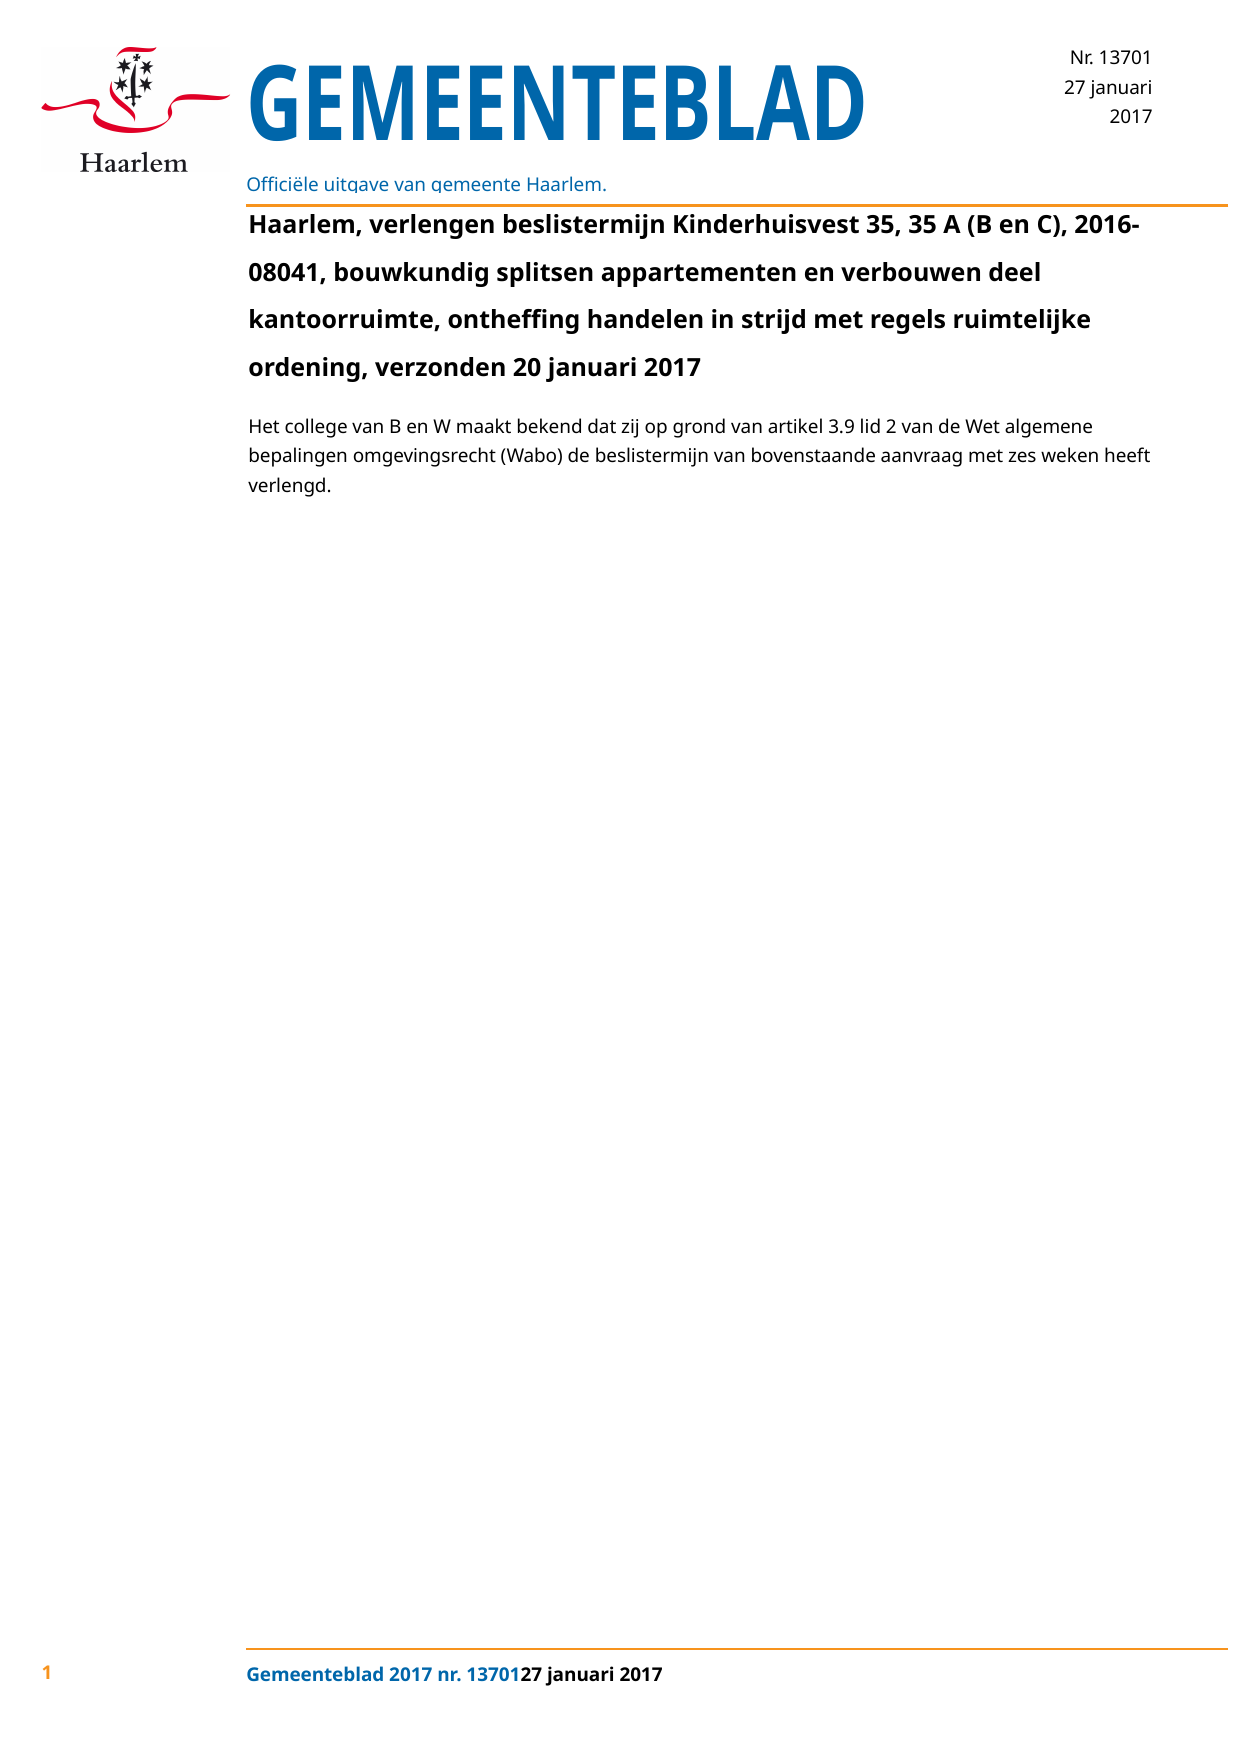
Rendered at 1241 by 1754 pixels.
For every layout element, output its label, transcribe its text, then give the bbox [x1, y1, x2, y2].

text Haarlem, verlengen beslistermijn Kinderhuisvest 35, 35 A (B en C), 2016-08041, bouwkundig splitsen appartementen en verbouwen deel kantoorruimte, ontheffing handelen in strijd met regels ruimtelijke ordening, verzonden 20 januari 2017 [248, 207, 1152, 384]
text Het college van B en W maakt bekend dat zij op grond van artikel 3.9 lid 2 van de Wet algemene bepalingen omgevingsrecht (Wabo) de beslistermijn van bovenstaande aanvraag met zes weken heeft verlengd. [248, 413, 1152, 498]
picture [41, 47, 231, 172]
